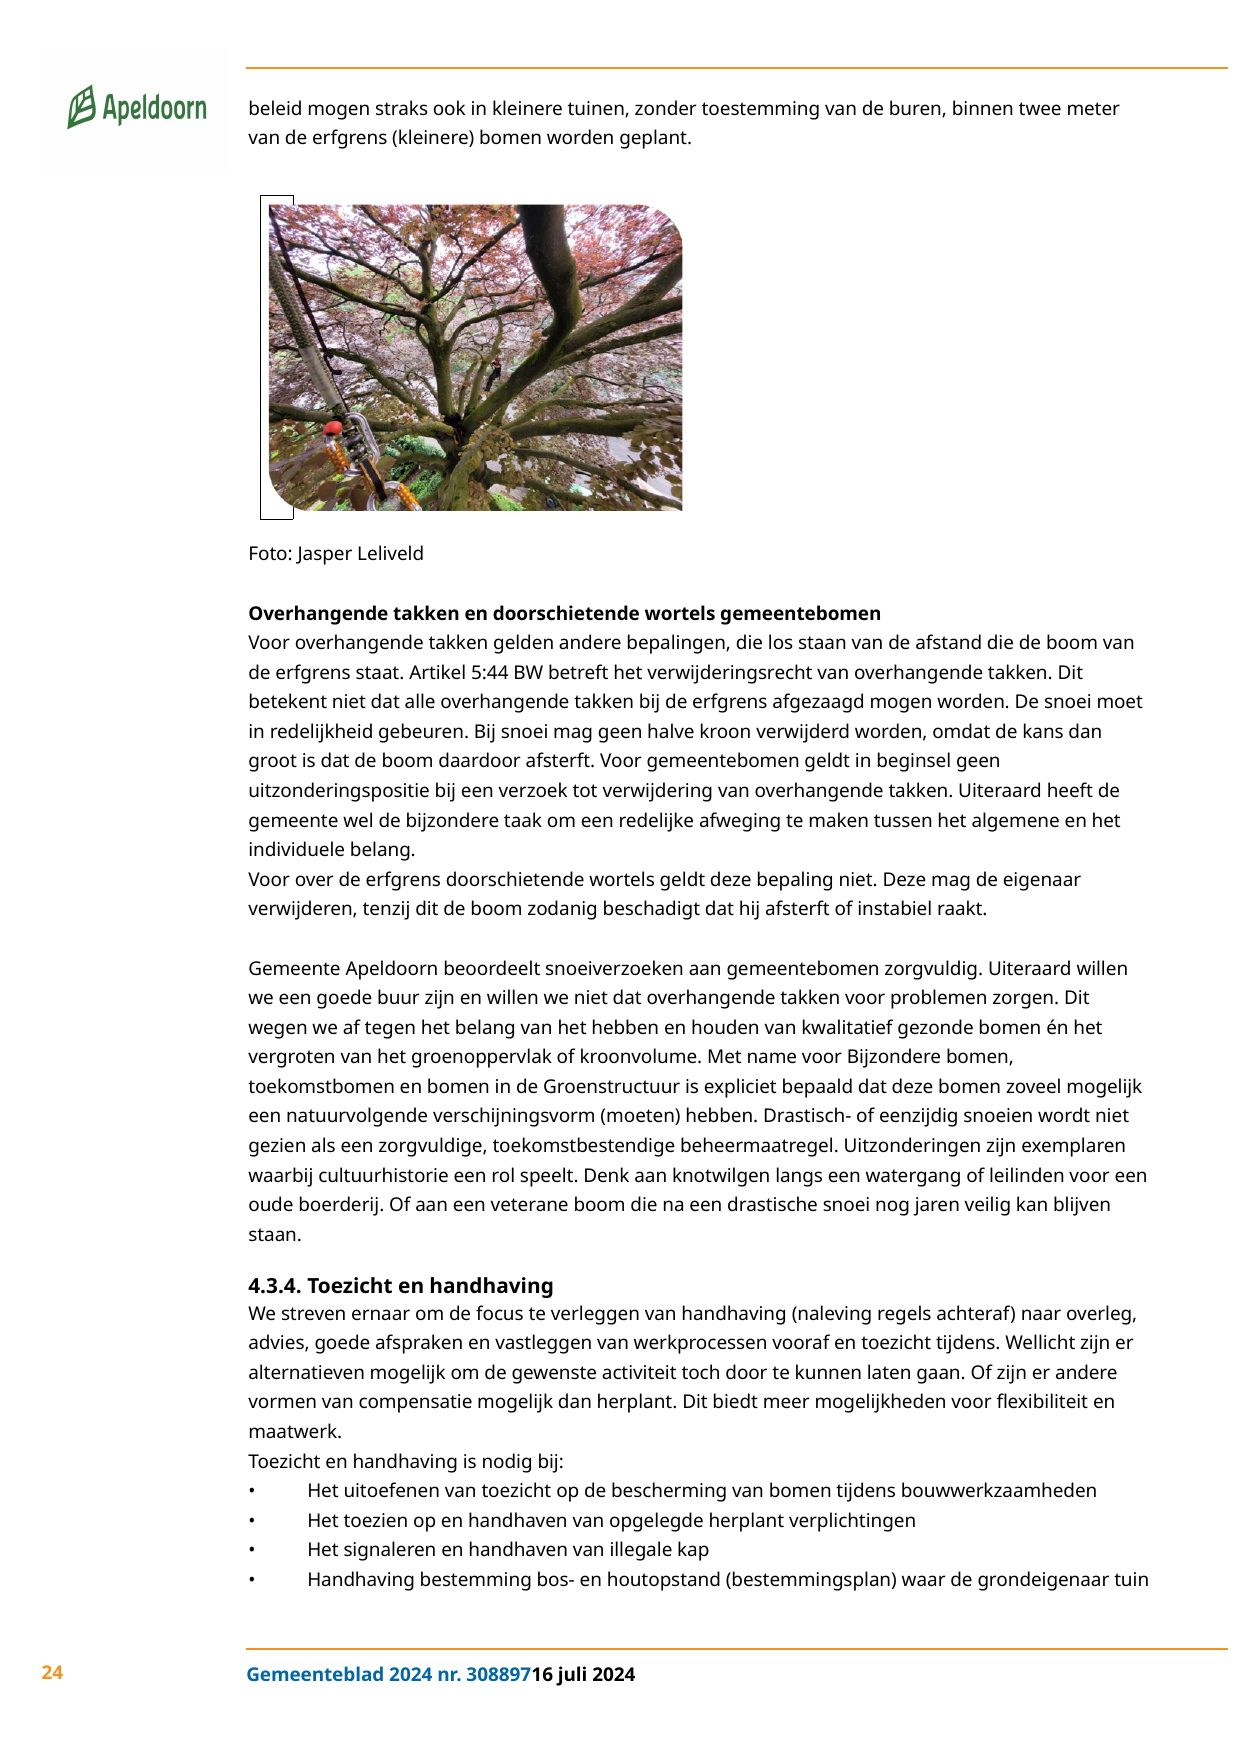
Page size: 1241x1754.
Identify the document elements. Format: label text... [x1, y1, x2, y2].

list Het uitoefenen van toezicht op de bescherming van bomen tijdens bouwwerkzaamheden [248, 1477, 1152, 1503]
picture [41, 47, 231, 172]
text Toezicht en handhaving is nodig bij: [248, 1448, 1152, 1473]
text Voor over de erfgrens doorschietende wortels geldt deze bepaling niet. Deze mag de eigenaar verwijderen, tenzij dit de boom zodanig beschadigt dat hij afsterft of instabiel raakt. [248, 866, 1152, 921]
text beleid mogen straks ook in kleinere tuinen, zonder toestemming van de buren, binnen twee meter van de erfgrens (kleinere) bomen worden geplant. [248, 95, 1152, 150]
list Handhaving bestemming bos- en houtopstand (bestemmingsplan) waar de grondeigenaar tuin [248, 1566, 1152, 1592]
list Het toezien op en handhaven van opgelegde herplant verplichtingen [248, 1507, 1152, 1533]
text Foto: Jasper Leliveld [248, 541, 1152, 566]
text Overhangende takken en doorschietende wortels gemeentebomen [248, 600, 1152, 626]
text 4.3.4. Toezicht en handhaving [248, 1271, 1152, 1300]
list Het signaleren en handhaven van illegale kap [248, 1537, 1152, 1562]
text We streven ernaar om de focus te verleggen van handhaving (naleving regels achteraf) naar overleg, advies, goede afspraken en vastleggen van werkprocessen vooraf en toezicht tijdens. Wellicht zijn er alternatieven mogelijk om de gewenste activiteit toch door te kunnen laten gaan. Of zijn er andere vormen van compensatie mogelijk dan herplant. Dit biedt meer mogelijkheden voor flexibiliteit en maatwerk. [248, 1300, 1152, 1444]
picture [268, 204, 683, 511]
text Voor overhangende takken gelden andere bepalingen, die los staan van de afstand die de boom van de erfgrens staat. Artikel 5:44 BW betreft het verwijderingsrecht van overhangende takken. Dit betekent niet dat alle overhangende takken bij de erfgrens afgezaagd mogen worden. De snoei moet in redelijkheid gebeuren. Bij snoei mag geen halve kroon verwijderd worden, omdat de kans dan groot is dat de boom daardoor afsterft. Voor gemeentebomen geldt in beginsel geen uitzonderingspositie bij een verzoek tot verwijdering van overhangende takken. Uiteraard heeft de gemeente wel de bijzondere taak om een redelijke afweging te maken tussen het algemene en het individuele belang. [248, 629, 1152, 862]
text Gemeente Apeldoorn beoordeelt snoeiverzoeken aan gemeentebomen zorgvuldig. Uiteraard willen we een goede buur zijn en willen we niet dat overhangende takken voor problemen zorgen. Dit wegen we af tegen het belang van het hebben en houden van kwalitatief gezonde bomen én het vergroten van het groenoppervlak of kroonvolume. Met name voor Bijzondere bomen, toekomstbomen en bomen in de Groenstructuur is expliciet bepaald dat deze bomen zoveel mogelijk een natuurvolgende verschijningsvorm (moeten) hebben. Drastisch- of eenzijdig snoeien wordt niet gezien als een zorgvuldige, toekomstbestendige beheermaatregel. Uitzonderingen zijn exemplaren waarbij cultuurhistorie een rol speelt. Denk aan knotwilgen langs een watergang of leilinden voor een oude boerderij. Of aan een veterane boom die na een drastische snoei nog jaren veilig kan blijven staan. [248, 955, 1152, 1247]
